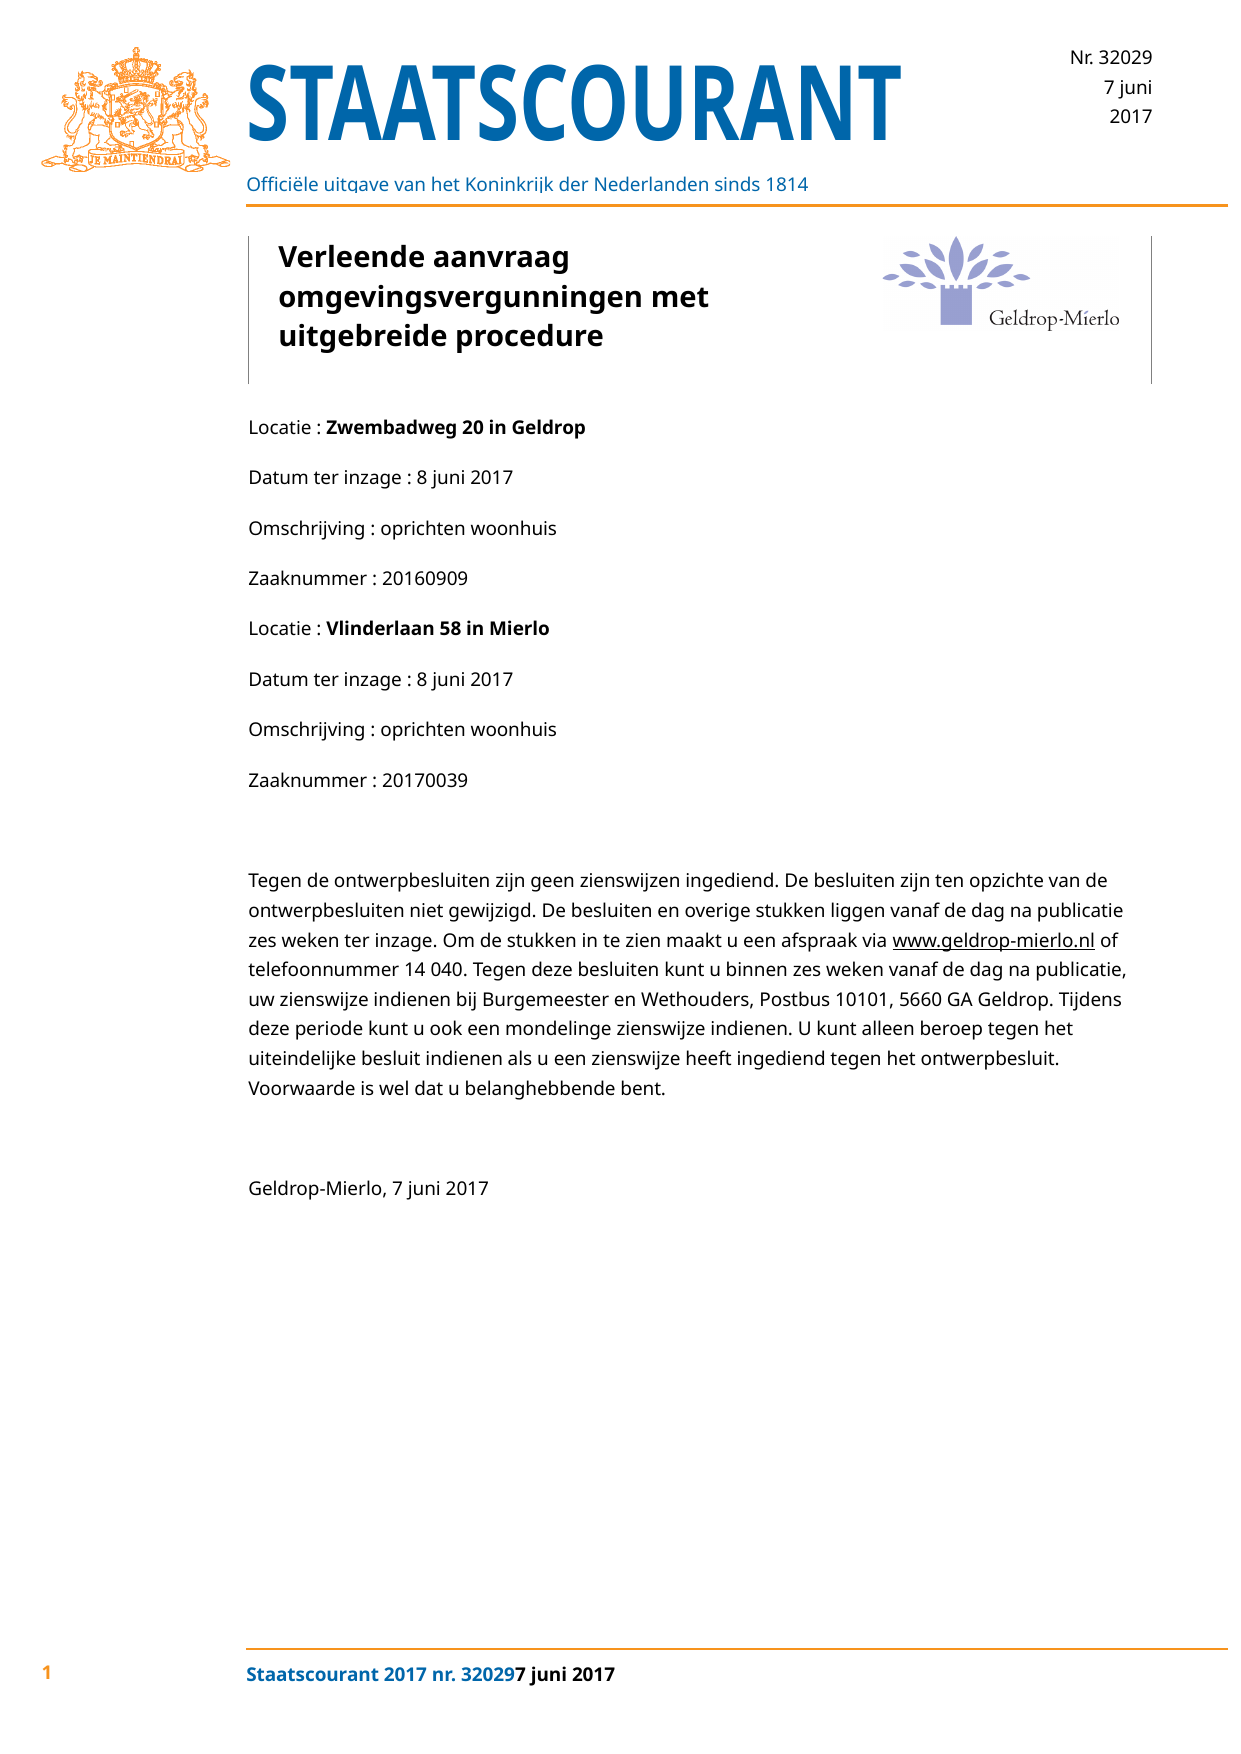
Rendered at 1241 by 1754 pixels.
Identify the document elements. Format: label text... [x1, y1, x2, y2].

text Geldrop-Mierlo, 7 juni 2017 [248, 1176, 1152, 1201]
table_header Verleende aanvraag omgevingsvergunningen met uitgebreide procedure [249, 236, 850, 384]
text Tegen de ontwerpbesluiten zijn geen zienswijzen ingediend. De besluiten zijn ten opzichte van de ontwerpbesluiten niet gewijzigd. De besluiten en overige stukken liggen vanaf de dag na publicatie zes weken ter inzage. Om de stukken in te zien maakt u een afspraak via www.geldrop-mierlo.nl of telefoonnummer 14 040. Tegen deze besluiten kunt u binnen zes weken vanaf de dag na publicatie, uw zienswijze indienen bij Burgemeester en Wethouders, Postbus 10101, 5660 GA Geldrop. Tijdens deze periode kunt u ook een mondelinge zienswijze indienen. U kunt alleen beroep tegen het uiteindelijke besluit indienen als u een zienswijze heeft ingediend tegen het ontwerpbesluit. Voorwaarde is wel dat u belanghebbende bent. [248, 868, 1152, 1101]
table_header [850, 236, 1151, 384]
picture [882, 236, 1119, 331]
text Datum ter inzage : 8 juni 2017 [248, 464, 1152, 490]
text Datum ter inzage : 8 juni 2017 [248, 666, 1152, 692]
picture [41, 47, 231, 172]
text Locatie : Vlinderlaan 58 in Mierlo [248, 616, 1152, 641]
text Locatie : Zwembadweg 20 in Geldrop [248, 414, 1152, 440]
text Omschrijving : oprichten woonhuis [248, 515, 1152, 541]
text Zaaknummer : 20170039 [248, 767, 1152, 793]
text Zaaknummer : 20160909 [248, 565, 1152, 591]
text Omschrijving : oprichten woonhuis [248, 716, 1152, 742]
